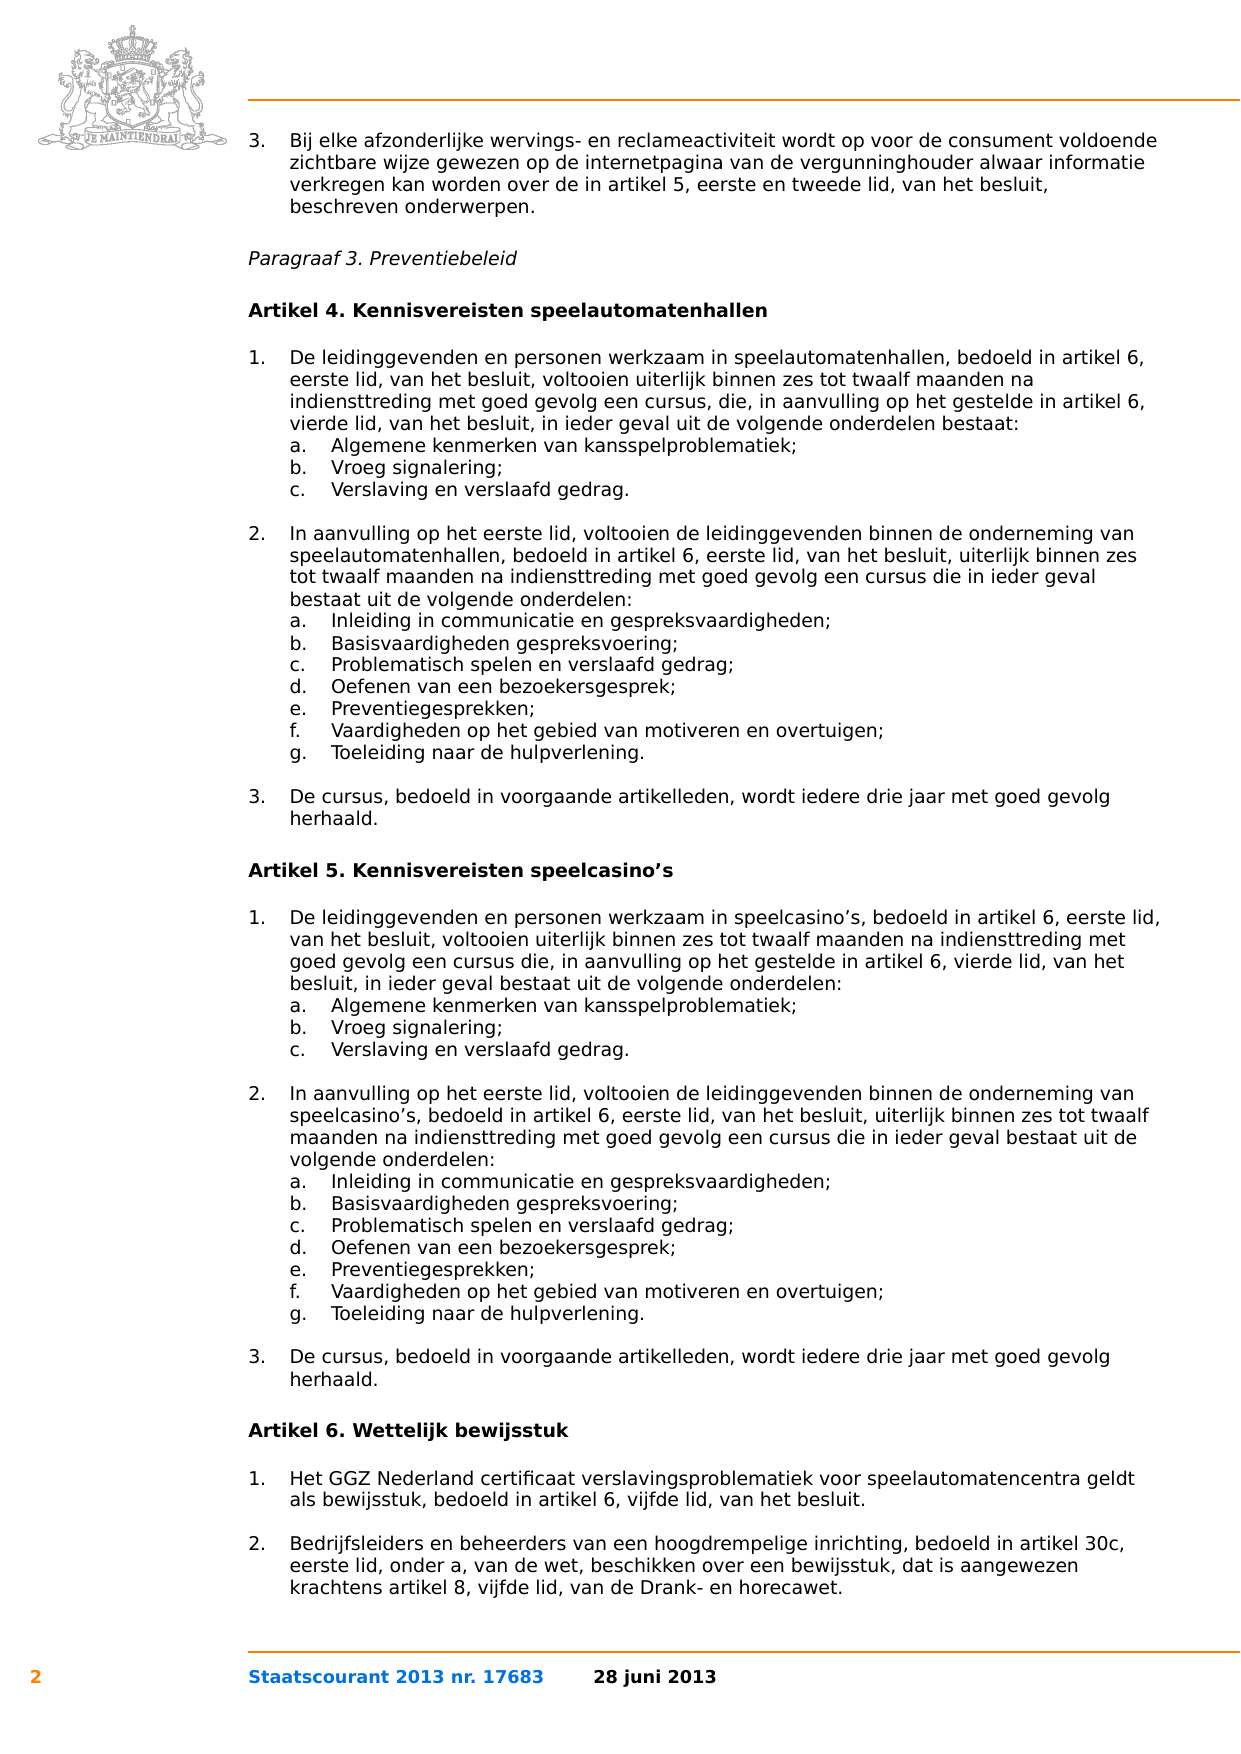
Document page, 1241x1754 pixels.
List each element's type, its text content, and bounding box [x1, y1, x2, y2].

text a. Inleiding in communicatie en gespreksvaardigheden; [289, 1171, 1163, 1193]
text 1. De leidinggevenden en personen werkzaam in speelautomatenhallen, bedoeld in artikel 6, eerste lid, van het besluit, voltooien uiterlijk binnen zes tot twaalf maanden na indiensttreding met goed gevolg een cursus, die, in aanvulling op het gestelde in artikel 6, vierde lid, van het besluit, in ieder geval uit de volgende onderdelen bestaat: [248, 347, 1163, 435]
text 2. Bedrijfsleiders en beheerders van een hoogdrempelige inrichting, bedoeld in artikel 30c, eerste lid, onder a, van de wet, beschikken over een bewijsstuk, dat is aangewezen krachtens artikel 8, vijfde lid, van de Drank- en horecawet. [248, 1533, 1163, 1599]
subtitle Artikel 6. Wettelijk bewijsstuk [248, 1420, 1163, 1442]
text 1. Het GGZ Nederland certificaat verslavingsproblematiek voor speelautomatencentra geldt als bewijsstuk, bedoeld in artikel 6, vijfde lid, van het besluit. [248, 1467, 1163, 1511]
text d. Oefenen van een bezoekersgesprek; [289, 676, 1163, 698]
text c. Problematisch spelen en verslaafd gedrag; [289, 1215, 1163, 1237]
text f. Vaardigheden op het gebied van motiveren en overtuigen; [289, 720, 1163, 742]
text a. Algemene kenmerken van kansspelproblematiek; [289, 435, 1163, 457]
text c. Problematisch spelen en verslaafd gedrag; [289, 654, 1163, 676]
text g. Toeleiding naar de hulpverlening. [289, 742, 1163, 764]
text e. Preventiegesprekken; [289, 698, 1163, 720]
text b. Basisvaardigheden gespreksvoering; [289, 632, 1163, 654]
text 3. Bij elke afzonderlijke wervings- en reclameactiviteit wordt op voor de consument voldoende zichtbare wijze gewezen op de internetpagina van de vergunninghouder alwaar informatie verkregen kan worden over de in artikel 5, eerste en tweede lid, van het besluit, beschreven onderwerpen. [248, 130, 1163, 218]
text a. Inleiding in communicatie en gespreksvaardigheden; [289, 610, 1163, 632]
subtitle Paragraaf 3. Preventiebeleid [248, 248, 1163, 270]
subtitle Artikel 5. Kennisvereisten speelcasino’s [248, 860, 1163, 882]
text f. Vaardigheden op het gebied van motiveren en overtuigen; [289, 1281, 1163, 1303]
text a. Algemene kenmerken van kansspelproblematiek; [289, 995, 1163, 1017]
text g. Toeleiding naar de hulpverlening. [289, 1303, 1163, 1324]
text 2. In aanvulling op het eerste lid, voltooien de leidinggevenden binnen de onderneming van speelautomatenhallen, bedoeld in artikel 6, eerste lid, van het besluit, uiterlijk binnen zes tot twaalf maanden na indiensttreding met goed gevolg een cursus die in ieder geval bestaat uit de volgende onderdelen: [248, 522, 1163, 610]
subtitle Artikel 4. Kennisvereisten speelautomatenhallen [248, 300, 1163, 322]
text 2. In aanvulling op het eerste lid, voltooien de leidinggevenden binnen de onderneming van speelcasino’s, bedoeld in artikel 6, eerste lid, van het besluit, uiterlijk binnen zes tot twaalf maanden na indiensttreding met goed gevolg een cursus die in ieder geval bestaat uit de volgende onderdelen: [248, 1083, 1163, 1171]
text b. Vroeg signalering; [289, 1017, 1163, 1039]
text d. Oefenen van een bezoekersgesprek; [289, 1237, 1163, 1259]
text b. Basisvaardigheden gespreksvoering; [289, 1193, 1163, 1215]
text b. Vroeg signalering; [289, 457, 1163, 479]
text 1. De leidinggevenden en personen werkzaam in speelcasino’s, bedoeld in artikel 6, eerste lid, van het besluit, voltooien uiterlijk binnen zes tot twaalf maanden na indiensttreding met goed gevolg een cursus die, in aanvulling op het gestelde in artikel 6, vierde lid, van het besluit, in ieder geval bestaat uit de volgende onderdelen: [248, 907, 1163, 995]
text c. Verslaving en verslaafd gedrag. [289, 479, 1163, 501]
text e. Preventiegesprekken; [289, 1259, 1163, 1281]
picture [38, 25, 227, 150]
text 3. De cursus, bedoeld in voorgaande artikelleden, wordt iedere drie jaar met goed gevolg herhaald. [248, 1346, 1163, 1390]
text 3. De cursus, bedoeld in voorgaande artikelleden, wordt iedere drie jaar met goed gevolg herhaald. [248, 786, 1163, 830]
text c. Verslaving en verslaafd gedrag. [289, 1039, 1163, 1061]
